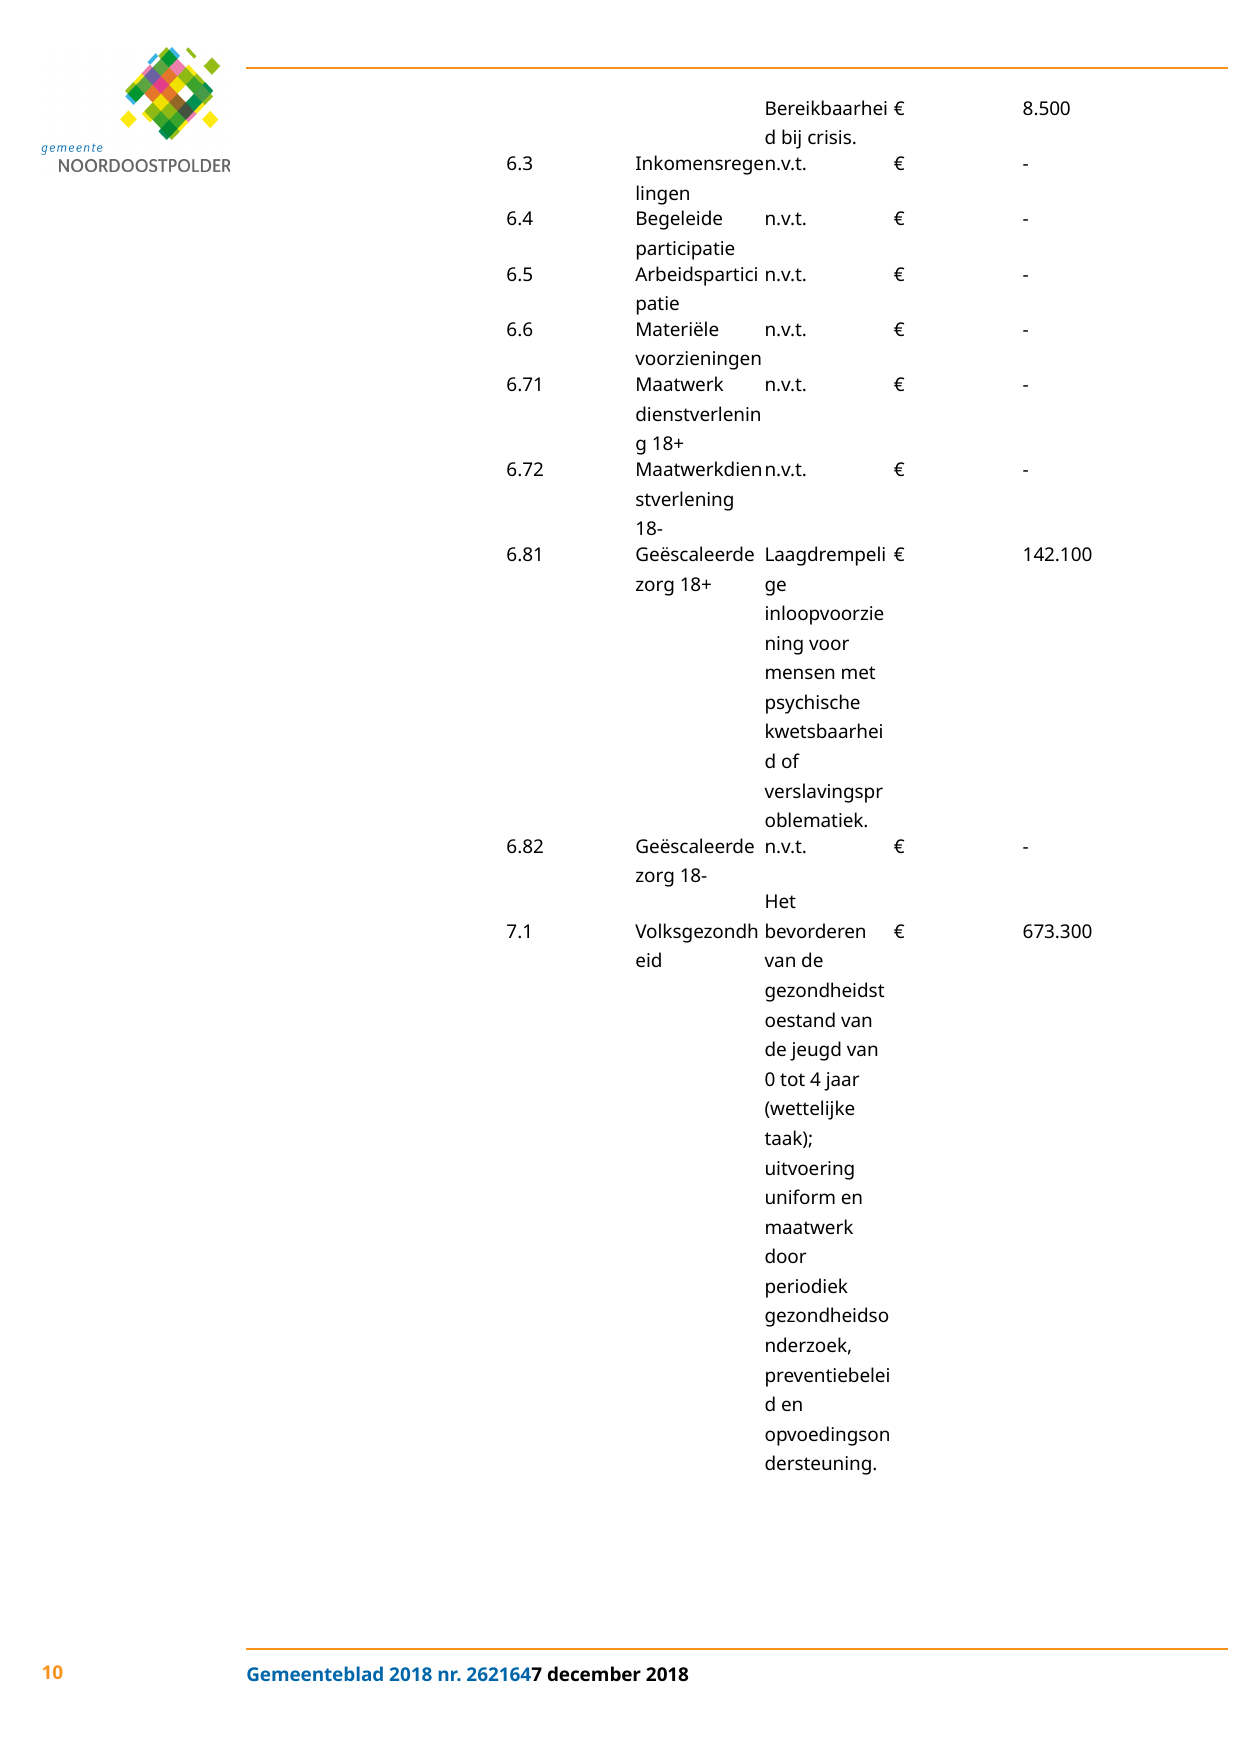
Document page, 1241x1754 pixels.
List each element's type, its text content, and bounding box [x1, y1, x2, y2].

table_cell Geëscaleerde zorg 18- [635, 833, 764, 888]
table_cell [248, 456, 377, 541]
table_cell 6.72 [506, 456, 635, 541]
picture [41, 47, 231, 172]
table_cell 8.500 [1023, 95, 1152, 150]
table_cell - [1023, 456, 1152, 541]
table_cell Inkomensregelingen [635, 150, 764, 205]
table_cell [248, 889, 377, 1476]
table_cell n.v.t. [764, 456, 893, 541]
table_cell Bereikbaarheid bij crisis. [764, 95, 893, 150]
table_cell [248, 316, 377, 371]
table_cell [377, 261, 506, 316]
table_cell 7.1 [506, 889, 635, 1476]
table_cell n.v.t. [764, 261, 893, 316]
table_cell [248, 833, 377, 888]
table_cell 6.81 [506, 541, 635, 833]
table_cell 142.100 [1023, 541, 1152, 833]
table_cell 6.3 [506, 150, 635, 205]
table_cell [377, 205, 506, 261]
table_cell - [1023, 833, 1152, 888]
table_cell [377, 456, 506, 541]
table_cell € [894, 205, 1022, 261]
table_cell n.v.t. [764, 371, 893, 456]
table_cell [377, 371, 506, 456]
table_cell n.v.t. [764, 205, 893, 261]
table_cell - [1023, 150, 1152, 205]
table_cell Het bevorderen van de gezondheidstoestand van de jeugd van 0 tot 4 jaar (wettelijke taak); uitvoering uniform en maatwerk door periodiek gezondheidsonderzoek, preventiebeleid en opvoedingsondersteuning. [764, 889, 893, 1476]
table_cell n.v.t. [764, 833, 893, 888]
table_cell Maatwerkdienstverlening 18- [635, 456, 764, 541]
table_cell - [1023, 205, 1152, 261]
table_cell [248, 205, 377, 261]
table_cell Laagdrempelige inloopvoorziening voor mensen met psychische kwetsbaarheid of verslavingsproblematiek. [764, 541, 893, 833]
table_cell € [894, 261, 1022, 316]
table_cell n.v.t. [764, 150, 893, 205]
table_cell 6.71 [506, 371, 635, 456]
table_cell Maatwerk dienstverlening 18+ [635, 371, 764, 456]
table_cell [635, 95, 764, 150]
table_cell - [1023, 261, 1152, 316]
table_cell - [1023, 316, 1152, 371]
table_cell € [894, 541, 1022, 833]
table_cell [248, 541, 377, 833]
table_cell [377, 150, 506, 205]
table_cell 6.4 [506, 205, 635, 261]
table_cell n.v.t. [764, 316, 893, 371]
table_cell € [894, 371, 1022, 456]
table_cell € [894, 833, 1022, 888]
table_cell € [894, 889, 1022, 1476]
table_cell 6.5 [506, 261, 635, 316]
table_cell 6.82 [506, 833, 635, 888]
table_cell [248, 261, 377, 316]
table_cell [377, 889, 506, 1476]
table_cell Materiële voorzieningen [635, 316, 764, 371]
table_cell € [894, 95, 1022, 150]
table_cell [248, 95, 377, 150]
table_cell € [894, 456, 1022, 541]
table_cell € [894, 150, 1022, 205]
table_cell - [1023, 371, 1152, 456]
table_cell 673.300 [1023, 889, 1152, 1476]
table_cell [506, 95, 635, 150]
table_cell [377, 541, 506, 833]
table_cell [248, 371, 377, 456]
table_cell [377, 316, 506, 371]
table_cell [377, 833, 506, 888]
table_cell [248, 150, 377, 205]
table_cell Arbeidsparticipatie [635, 261, 764, 316]
table_cell 6.6 [506, 316, 635, 371]
table_cell Geëscaleerde zorg 18+ [635, 541, 764, 833]
table_cell [377, 95, 506, 150]
table_cell Volksgezondheid [635, 889, 764, 1476]
table_cell Begeleide participatie [635, 205, 764, 261]
table_cell € [894, 316, 1022, 371]
